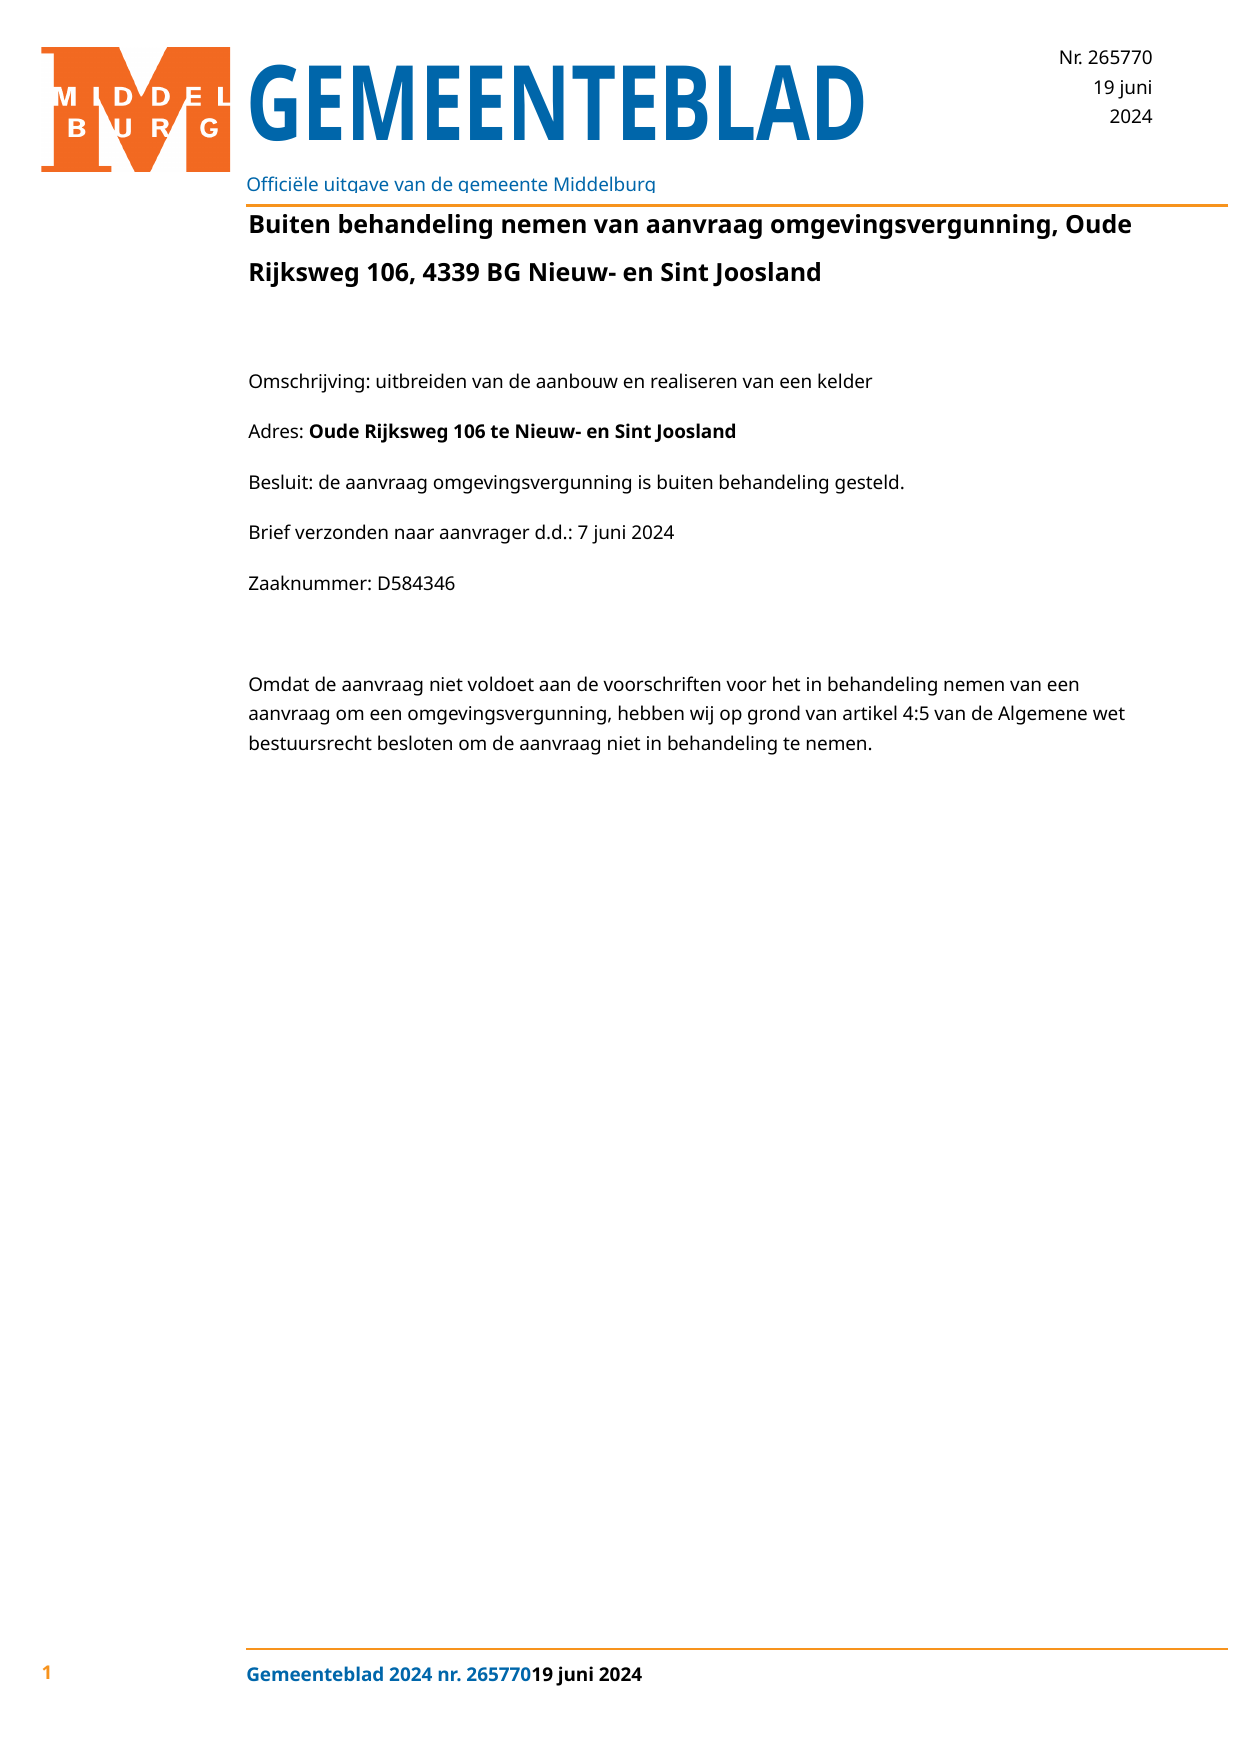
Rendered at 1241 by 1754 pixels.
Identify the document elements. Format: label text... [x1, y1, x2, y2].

text Brief verzonden naar aanvrager d.d.: 7 juni 2024 [248, 519, 1152, 545]
text Buiten behandeling nemen van aanvraag omgevingsvergunning, Oude Rijksweg 106, 4339 BG Nieuw- en Sint Joosland [248, 207, 1152, 288]
text Zaaknummer: D584346 [248, 570, 1152, 596]
text Adres: Oude Rijksweg 106 te Nieuw- en Sint Joosland [248, 419, 1152, 444]
picture [41, 47, 231, 172]
text Omdat de aanvraag niet voldoet aan de voorschriften voor het in behandeling nemen van een aanvraag om een omgevingsvergunning, hebben wij op grond van artikel 4:5 van de Algemene wet bestuursrecht besloten om de aanvraag niet in behandeling te nemen. [248, 671, 1152, 756]
text Omschrijving: uitbreiden van de aanbouw en realiseren van een kelder [248, 368, 1152, 394]
text Besluit: de aanvraag omgevingsvergunning is buiten behandeling gesteld. [248, 469, 1152, 495]
